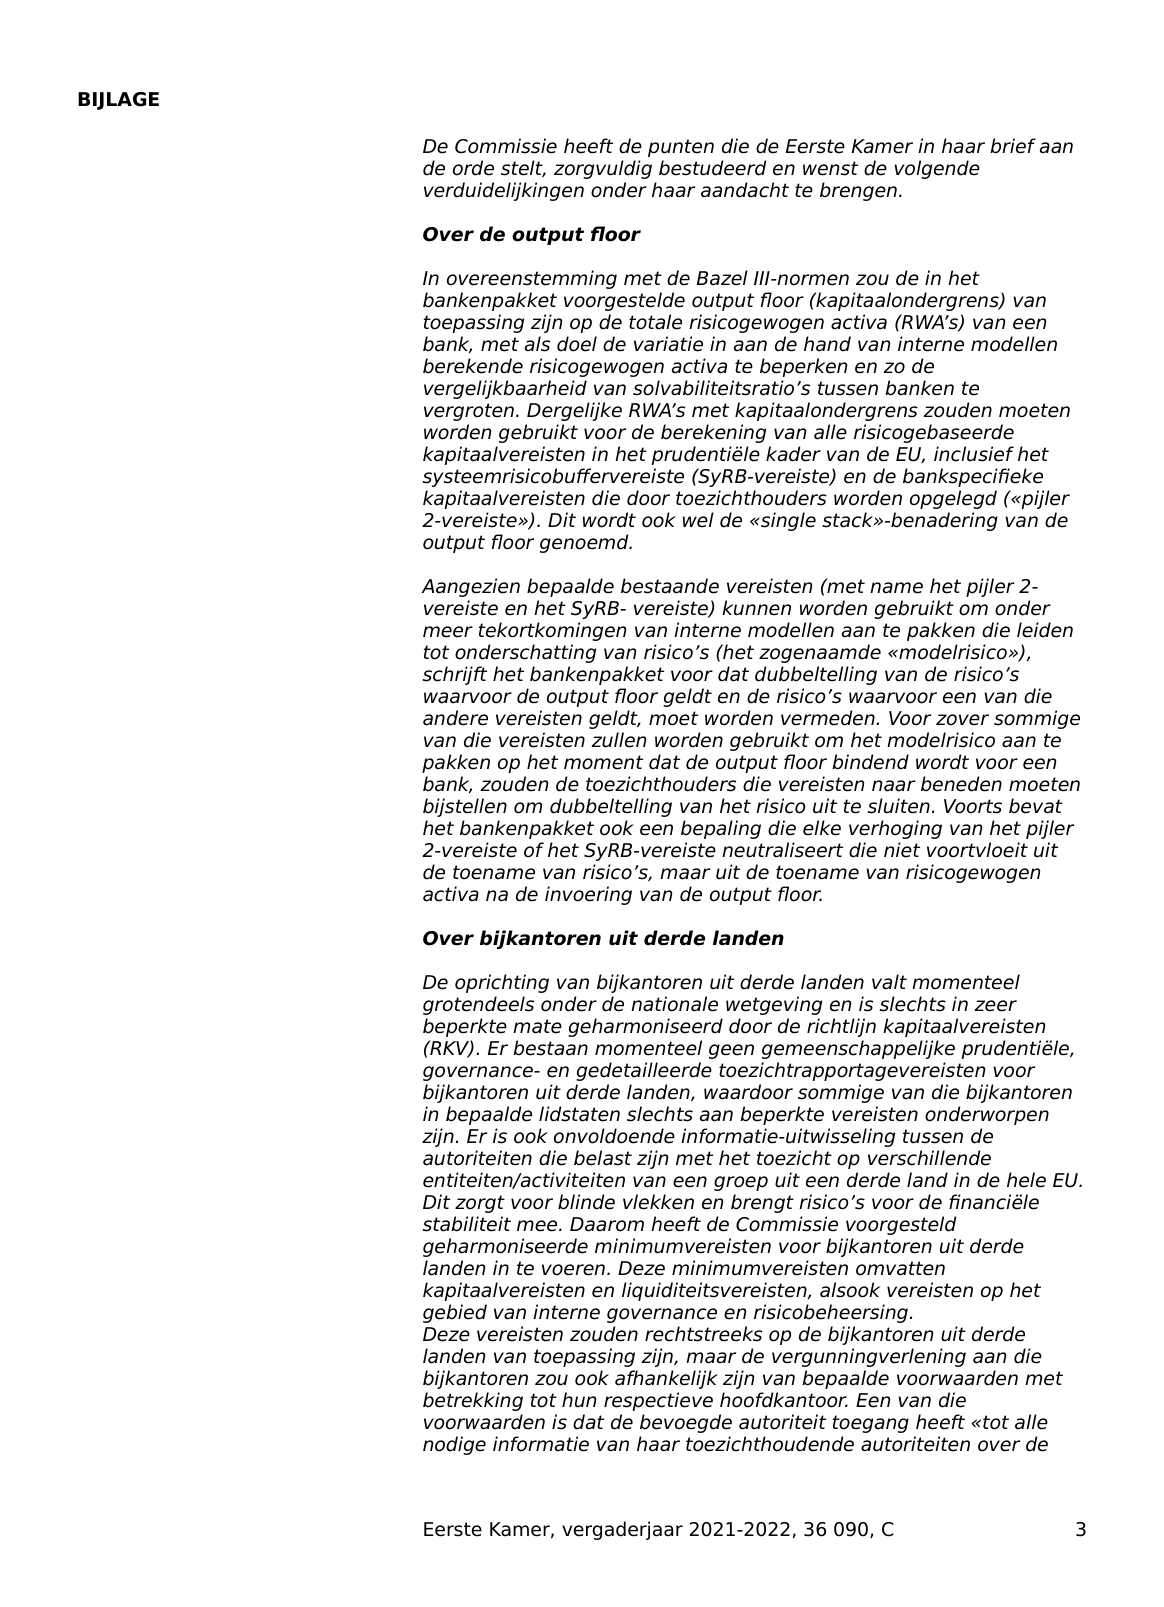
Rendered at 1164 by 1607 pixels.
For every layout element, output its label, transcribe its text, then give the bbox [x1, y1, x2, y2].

subtitle Over de output floor [422, 224, 1087, 246]
text De Commissie heeft de punten die de Eerste Kamer in haar brief aan de orde stelt, zorgvuldig bestudeerd en wenst de volgende verduidelijkingen onder haar aandacht te brengen. [422, 136, 1087, 202]
subtitle BIJLAGE [77, 89, 1087, 111]
text De oprichting van bijkantoren uit derde landen valt momenteel grotendeels onder de nationale wetgeving en is slechts in zeer beperkte mate geharmoniseerd door de richtlijn kapitaalvereisten (RKV). Er bestaan momenteel geen gemeenschappelijke prudentiële, governance- en gedetailleerde toezichtrapportagevereisten voor bijkantoren uit derde landen, waardoor sommige van die bijkantoren in bepaalde lidstaten slechts aan beperkte vereisten onderworpen zijn. Er is ook onvoldoende informatie-uitwisseling tussen de autoriteiten die belast zijn met het toezicht op verschillende entiteiten/activiteiten van een groep uit een derde land in de hele EU. Dit zorgt voor blinde vlekken en brengt risico’s voor de financiële stabiliteit mee. Daarom heeft de Commissie voorgesteld geharmoniseerde minimumvereisten voor bijkantoren uit derde landen in te voeren. Deze minimumvereisten omvatten kapitaalvereisten en liquiditeitsvereisten, alsook vereisten op het gebied van interne governance en risicobeheersing. [422, 972, 1087, 1324]
subtitle Over bijkantoren uit derde landen [422, 928, 1087, 950]
text In overeenstemming met de Bazel III-normen zou de in het bankenpakket voorgestelde output floor (kapitaalondergrens) van toepassing zijn op de totale risicogewogen activa (RWA’s) van een bank, met als doel de variatie in aan de hand van interne modellen berekende risicogewogen activa te beperken en zo de vergelijkbaarheid van solvabiliteitsratio’s tussen banken te vergroten. Dergelijke RWA’s met kapitaalondergrens zouden moeten worden gebruikt voor de berekening van alle risicogebaseerde kapitaalvereisten in het prudentiële kader van de EU, inclusief het systeemrisicobuffervereiste (SyRB-vereiste) en de bankspecifieke kapitaalvereisten die door toezichthouders worden opgelegd («pijler 2-vereiste»). Dit wordt ook wel de «single stack»-benadering van de output floor genoemd. [422, 268, 1087, 554]
text Deze vereisten zouden rechtstreeks op de bijkantoren uit derde landen van toepassing zijn, maar de vergunningverlening aan die bijkantoren zou ook afhankelijk zijn van bepaalde voorwaarden met betrekking tot hun respectieve hoofdkantoor. Een van die voorwaarden is dat de bevoegde autoriteit toegang heeft «tot alle nodige informatie van haar toezichthoudende autoriteiten over de [422, 1324, 1087, 1456]
text Aangezien bepaalde bestaande vereisten (met name het pijler 2-vereiste en het SyRB- vereiste) kunnen worden gebruikt om onder meer tekortkomingen van interne modellen aan te pakken die leiden tot onderschatting van risico’s (het zogenaamde «modelrisico»), schrijft het bankenpakket voor dat dubbeltelling van de risico’s waarvoor de output floor geldt en de risico’s waarvoor een van die andere vereisten geldt, moet worden vermeden. Voor zover sommige van die vereisten zullen worden gebruikt om het modelrisico aan te pakken op het moment dat de output floor bindend wordt voor een bank, zouden de toezichthouders die vereisten naar beneden moeten bijstellen om dubbeltelling van het risico uit te sluiten. Voorts bevat het bankenpakket ook een bepaling die elke verhoging van het pijler 2-vereiste of het SyRB-vereiste neutraliseert die niet voortvloeit uit de toename van risico’s, maar uit de toename van risicogewogen activa na de invoering van de output floor. [422, 576, 1087, 906]
